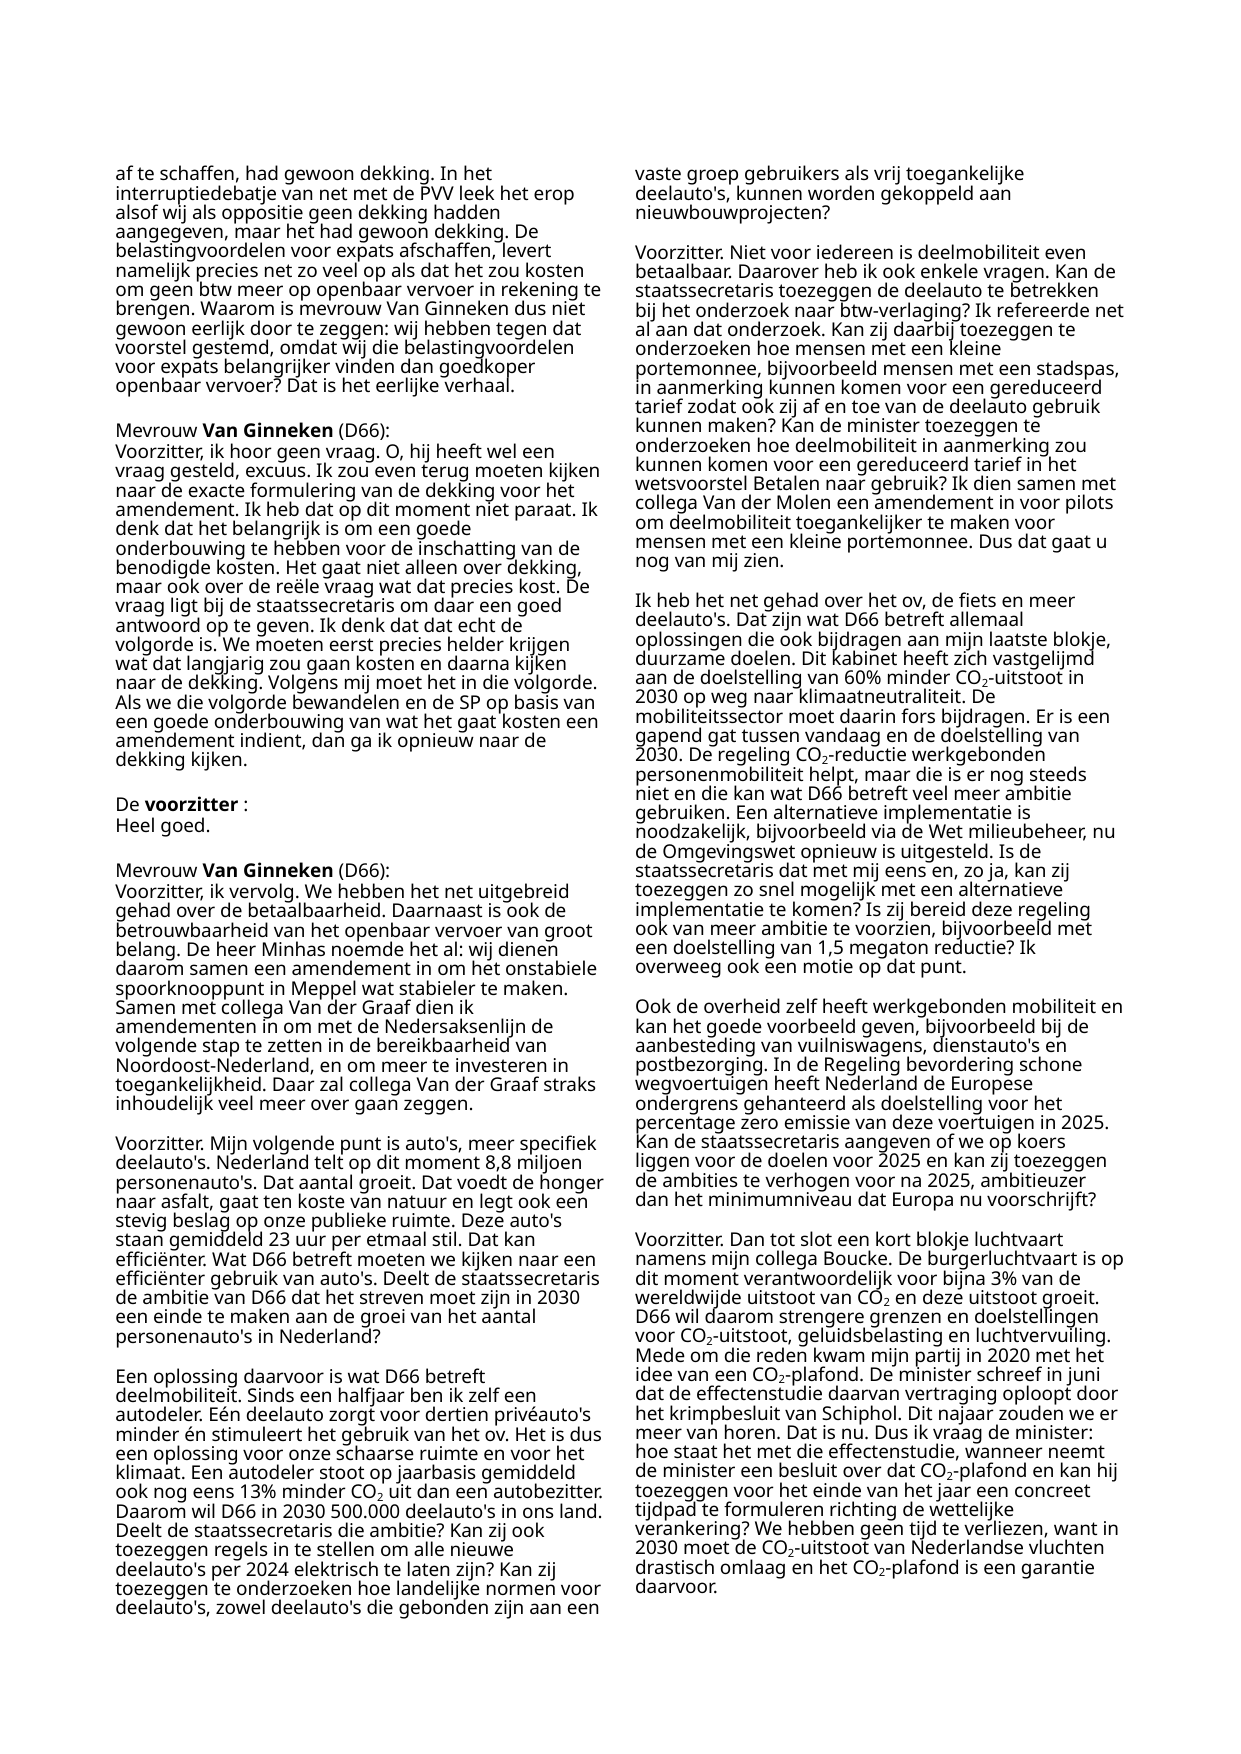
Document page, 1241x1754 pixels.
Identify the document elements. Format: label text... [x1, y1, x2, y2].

text Voorzitter. Dan tot slot een kort blokje luchtvaart namens mijn collega Boucke. De burgerluchtvaart is op dit moment verantwoordelijk voor bijna 3% van de wereldwijde uitstoot van CO2 en deze uitstoot groeit. D66 wil daarom strengere grenzen en doelstellingen voor CO2-uitstoot, geluidsbelasting en luchtvervuiling. Mede om die reden kwam mijn partij in 2020 met het idee van een CO2-plafond. De minister schreef in juni dat de effectenstudie daarvan vertraging oploopt door het krimpbesluit van Schiphol. Dit najaar zouden we er meer van horen. Dat is nu. Dus ik vraag de minister: hoe staat het met die effectenstudie, wanneer neemt de minister een besluit over dat CO2-plafond en kan hij toezeggen voor het einde van het jaar een concreet tijdpad te formuleren richting de wettelijke verankering? We hebben geen tijd te verliezen, want in 2030 moet de CO2-uitstoot van Nederlandse vluchten drastisch omlaag en het CO2-plafond is een garantie daarvoor. [635, 1231, 1125, 1597]
text Ik heb het net gehad over het ov, de fiets en meer deelauto's. Dat zijn wat D66 betreft allemaal oplossingen die ook bijdragen aan mijn laatste blokje, duurzame doelen. Dit kabinet heeft zich vastgelijmd aan de doelstelling van 60% minder CO2-uitstoot in 2030 op weg naar klimaatneutraliteit. De mobiliteitssector moet daarin fors bijdragen. Er is een gapend gat tussen vandaag en de doelstelling van 2030. De regeling CO2-reductie werkgebonden personenmobiliteit helpt, maar die is er nog steeds niet en die kan wat D66 betreft veel meer ambitie gebruiken. Een alternatieve implementatie is noodzakelijk, bijvoorbeeld via de Wet milieubeheer, nu de Omgevingswet opnieuw is uitgesteld. Is de staatssecretaris dat met mij eens en, zo ja, kan zij toezeggen zo snel mogelijk met een alternatieve implementatie te komen? Is zij bereid deze regeling ook van meer ambitie te voorzien, bijvoorbeeld met een doelstelling van 1,5 megaton reductie? Ik overweeg ook een motie op dat punt. [635, 592, 1125, 978]
text Voorzitter, ik vervolg. We hebben het net uitgebreid gehad over de betaalbaarheid. Daarnaast is ook de betrouwbaarheid van het openbaar vervoer van groot belang. De heer Minhas noemde het al: wij dienen daarom samen een amendement in om het onstabiele spoorknooppunt in Meppel wat stabieler te maken. Samen met collega Van der Graaf dien ik amendementen in om met de Nedersaksenlijn de volgende stap te zetten in de bereikbaarheid van Noordoost-Nederland, en om meer te investeren in toegankelijkheid. Daar zal collega Van der Graaf straks inhoudelijk veel meer over gaan zeggen. [115, 883, 605, 1114]
text Voorzitter, ik hoor geen vraag. O, hij heeft wel een vraag gesteld, excuus. Ik zou even terug moeten kijken naar de exacte formulering van de dekking voor het amendement. Ik heb dat op dit moment niet paraat. Ik denk dat het belangrijk is om een goede onderbouwing te hebben voor de inschatting van de benodigde kosten. Het gaat niet alleen over dekking, maar ook over de reële vraag wat dat precies kost. De vraag ligt bij de staatssecretaris om daar een goed antwoord op te geven. Ik denk dat dat echt de volgorde is. We moeten eerst precies helder krijgen wat dat langjarig zou gaan kosten en daarna kijken naar de dekking. Volgens mij moet het in die volgorde. Als we die volgorde bewandelen en de SP op basis van een goede onderbouwing van wat het gaat kosten een amendement indient, dan ga ik opnieuw naar de dekking kijken. [115, 443, 605, 771]
text Voorzitter. Niet voor iedereen is deelmobiliteit even betaalbaar. Daarover heb ik ook enkele vragen. Kan de staatssecretaris toezeggen de deelauto te betrekken bij het onderzoek naar btw-verlaging? Ik refereerde net al aan dat onderzoek. Kan zij daarbij toezeggen te onderzoeken hoe mensen met een kleine portemonnee, bijvoorbeeld mensen met een stadspas, in aanmerking kunnen komen voor een gereduceerd tarief zodat ook zij af en toe van de deelauto gebruik kunnen maken? Kan de minister toezeggen te onderzoeken hoe deelmobiliteit in aanmerking zou kunnen komen voor een gereduceerd tarief in het wetsvoorstel Betalen naar gebruik? Ik dien samen met collega Van der Molen een amendement in voor pilots om deelmobiliteit toegankelijker te maken voor mensen met een kleine portemonnee. Dus dat gaat u nog van mij zien. [635, 244, 1125, 571]
text De voorzitter : [115, 792, 605, 817]
text Heel goed. [115, 817, 605, 837]
text Voorzitter. Mijn volgende punt is auto's, meer specifiek deelauto's. Nederland telt op dit moment 8,8 miljoen personenauto's. Dat aantal groeit. Dat voedt de honger naar asfalt, gaat ten koste van natuur en legt ook een stevig beslag op onze publieke ruimte. Deze auto's staan gemiddeld 23 uur per etmaal stil. Dat kan efficiënter. Wat D66 betreft moeten we kijken naar een efficiënter gebruik van auto's. Deelt de staatssecretaris de ambitie van D66 dat het streven moet zijn in 2030 een einde te maken aan de groei van het aantal personenauto's in Nederland? [115, 1135, 605, 1347]
text Mevrouw Van Ginneken (D66): [115, 857, 605, 883]
text Ook de overheid zelf heeft werkgebonden mobiliteit en kan het goede voorbeeld geven, bijvoorbeeld bij de aanbesteding van vuilniswagens, dienstauto's en postbezorging. In de Regeling bevordering schone wegvoertuigen heeft Nederland de Europese ondergrens gehanteerd als doelstelling voor het percentage zero emissie van deze voertuigen in 2025. Kan de staatssecretaris aangeven of we op koers liggen voor de doelen voor 2025 en kan zij toezeggen de ambities te verhogen voor na 2025, ambitieuzer dan het minimumniveau dat Europa nu voorschrijft? [635, 998, 1125, 1210]
text af te schaffen, had gewoon dekking. In het interruptiedebatje van net met de PVV leek het erop alsof wij als oppositie geen dekking hadden aangegeven, maar het had gewoon dekking. De belastingvoordelen voor expats afschaffen, levert namelijk precies net zo veel op als dat het zou kosten om geen btw meer op openbaar vervoer in rekening te brengen. Waarom is mevrouw Van Ginneken dus niet gewoon eerlijk door te zeggen: wij hebben tegen dat voorstel gestemd, omdat wij die belastingvoordelen voor expats belangrijker vinden dan goedkoper openbaar vervoer? Dat is het eerlijke verhaal. [115, 165, 605, 397]
text Een oplossing daarvoor is wat D66 betreft deelmobiliteit. Sinds een halfjaar ben ik zelf een autodeler. Eén deelauto zorgt voor dertien privéauto's minder én stimuleert het gebruik van het ov. Het is dus een oplossing voor onze schaarse ruimte en voor het klimaat. Een autodeler stoot op jaarbasis gemiddeld ook nog eens 13% minder CO2 uit dan een autobezitter. Daarom wil D66 in 2030 500.000 deelauto's in ons land. Deelt de staatssecretaris die ambitie? Kan zij ook toezeggen regels in te stellen om alle nieuwe deelauto's per 2024 elektrisch te laten zijn? Kan zij toezeggen te onderzoeken hoe landelijke normen voor deelauto's, zowel deelauto's die gebonden zijn aan een [115, 1368, 605, 1618]
text Mevrouw Van Ginneken (D66): [115, 417, 605, 443]
text vaste groep gebruikers als vrij toegankelijke deelauto's, kunnen worden gekoppeld aan nieuwbouwprojecten? [635, 165, 1125, 223]
